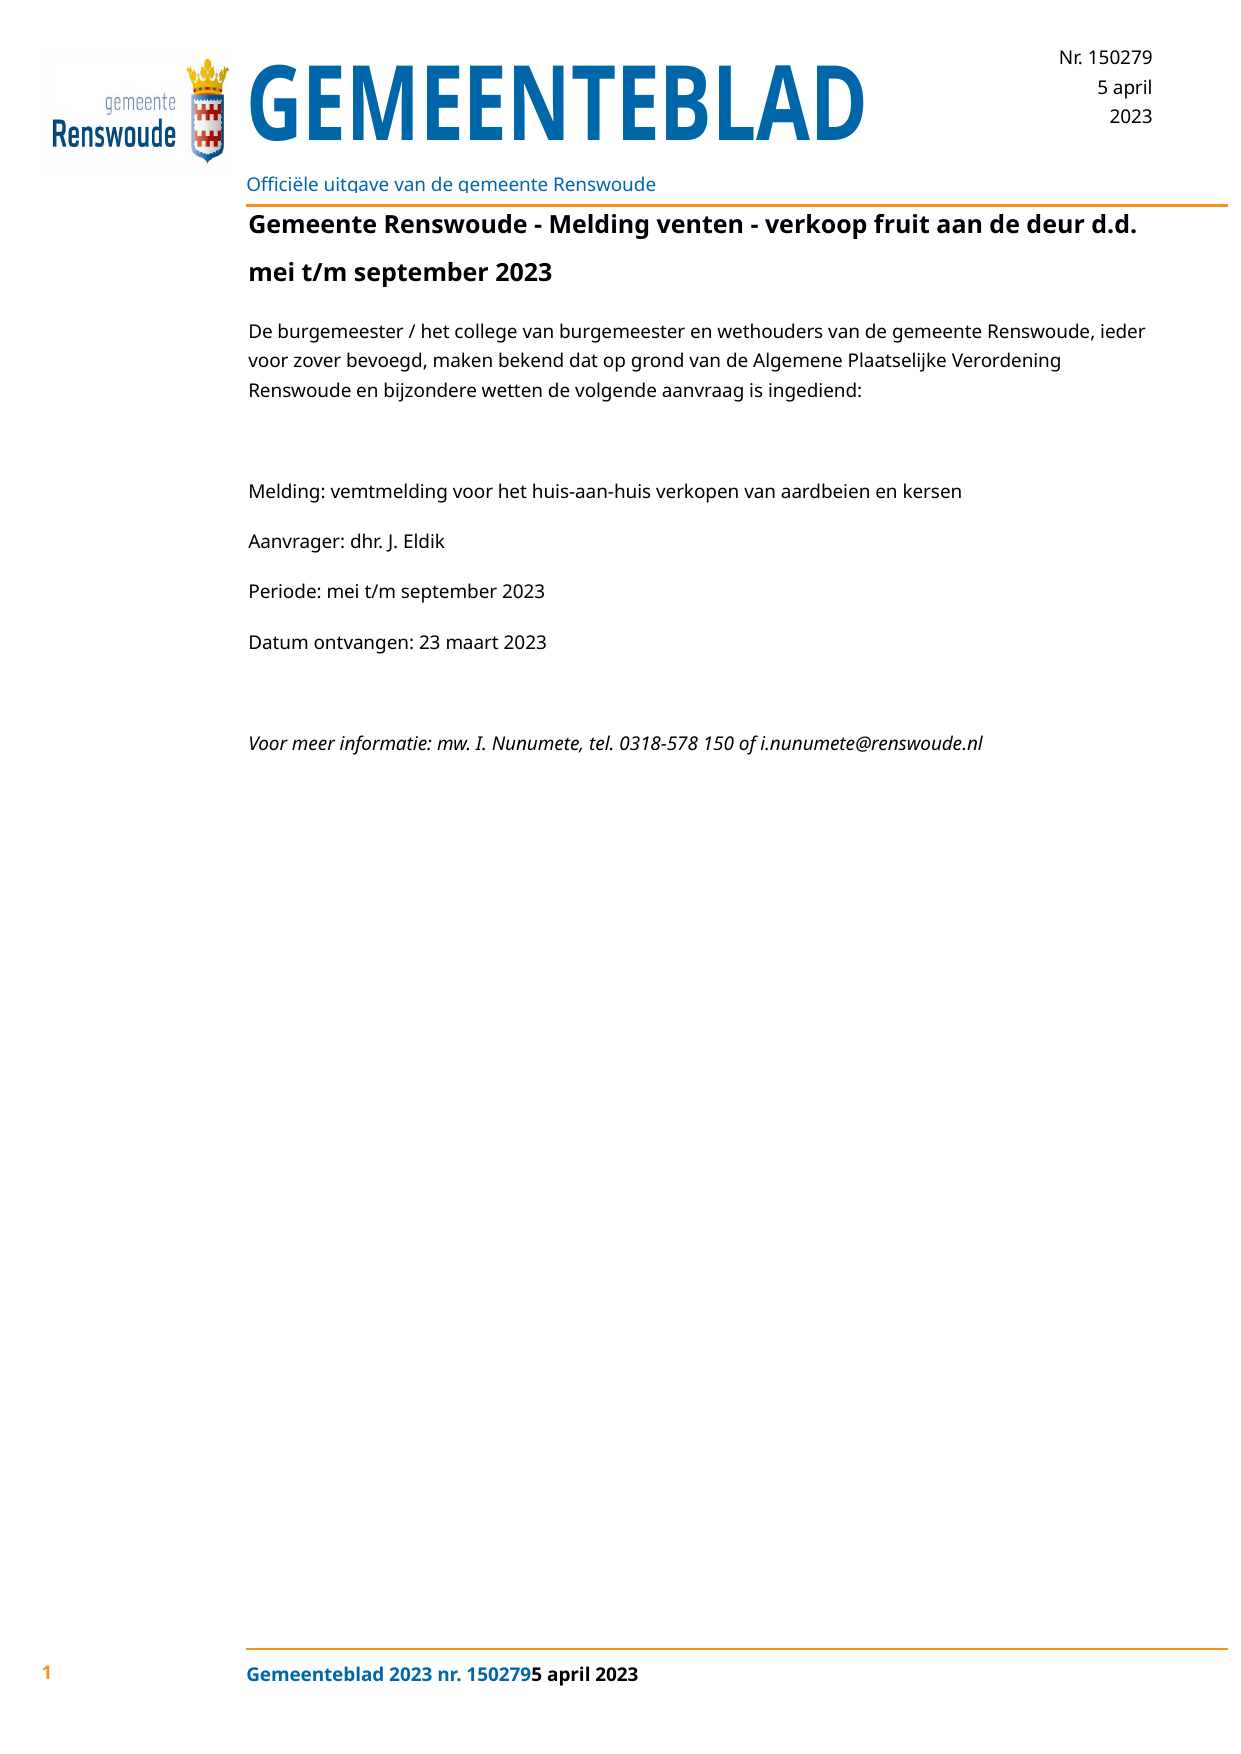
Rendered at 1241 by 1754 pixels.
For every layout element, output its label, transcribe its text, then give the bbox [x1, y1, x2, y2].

text Datum ontvangen: 23 maart 2023 [248, 629, 1152, 655]
text Periode: mei t/m september 2023 [248, 579, 1152, 604]
text De burgemeester / het college van burgemeester en wethouders van de gemeente Renswoude, ieder voor zover bevoegd, maken bekend dat op grond van de Algemene Plaatselijke Verordening Renswoude en bijzondere wetten de volgende aanvraag is ingediend: [248, 318, 1152, 403]
picture [41, 47, 231, 172]
text Voor meer informatie: mw. I. Nunumete, tel. 0318-578 150 of i.nunumete@renswoude.nl [248, 730, 1152, 756]
text Melding: vemtmelding voor het huis-aan-huis verkopen van aardbeien en kersen [248, 478, 1152, 504]
text Aanvrager: dhr. J. Eldik [248, 528, 1152, 554]
text Gemeente Renswoude - Melding venten - verkoop fruit aan de deur d.d. mei t/m september 2023 [248, 207, 1152, 288]
